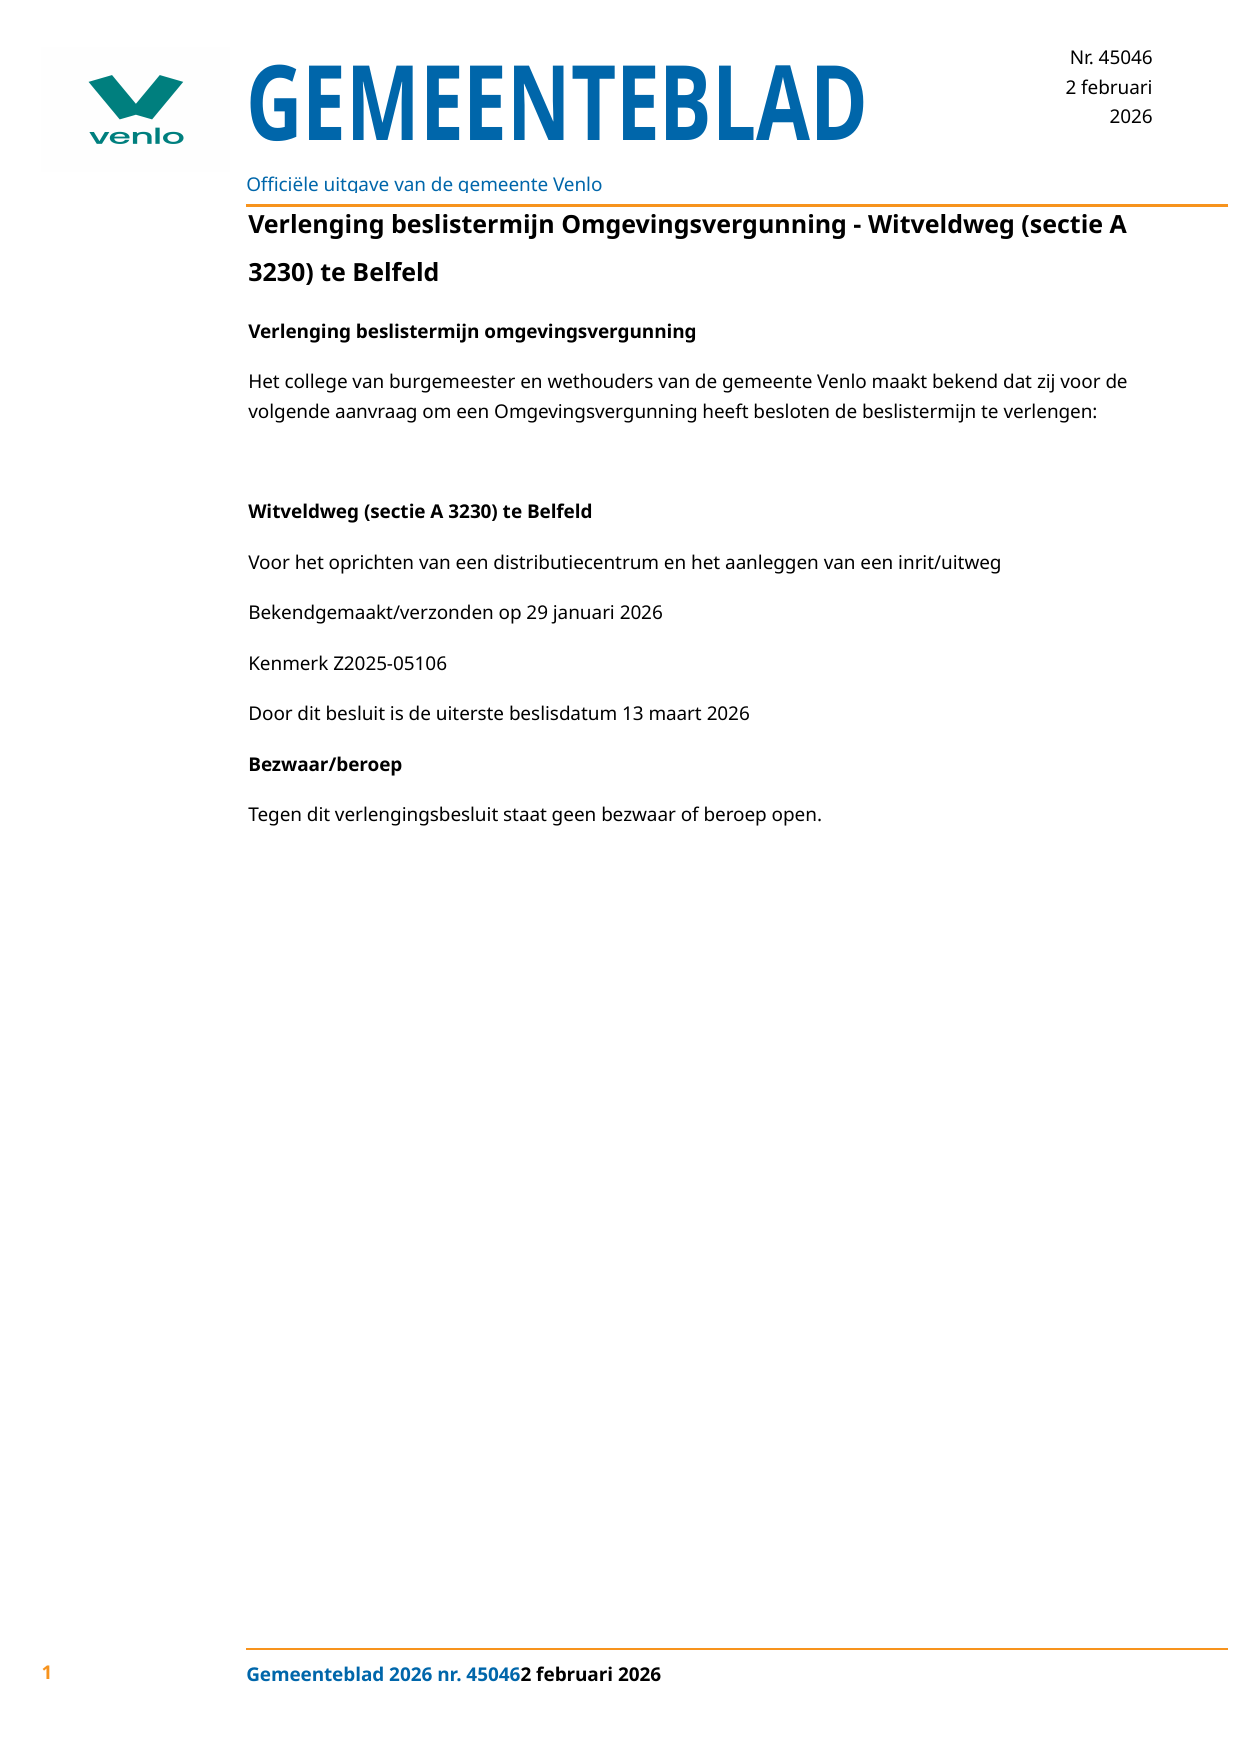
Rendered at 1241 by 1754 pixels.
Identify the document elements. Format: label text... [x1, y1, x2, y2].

text Bekendgemaakt/verzonden op 29 januari 2026 [248, 599, 1152, 625]
text Kenmerk Z2025-05106 [248, 650, 1152, 676]
text Voor het oprichten van een distributiecentrum en het aanleggen van een inrit/uitweg [248, 549, 1152, 575]
text Het college van burgemeester en wethouders van de gemeente Venlo maakt bekend dat zij voor de volgende aanvraag om een Omgevingsvergunning heeft besloten de beslistermijn te verlengen: [248, 368, 1152, 424]
text Tegen dit verlengingsbesluit staat geen bezwaar of beroep open. [248, 801, 1152, 827]
picture [41, 47, 231, 172]
text Bezwaar/beroep [248, 751, 1152, 777]
text Verlenging beslistermijn Omgevingsvergunning - Witveldweg (sectie A 3230) te Belfeld [248, 207, 1152, 288]
text Verlenging beslistermijn omgevingsvergunning [248, 318, 1152, 344]
text Witveldweg (sectie A 3230) te Belfeld [248, 499, 1152, 524]
text Door dit besluit is de uiterste beslisdatum 13 maart 2026 [248, 700, 1152, 726]
